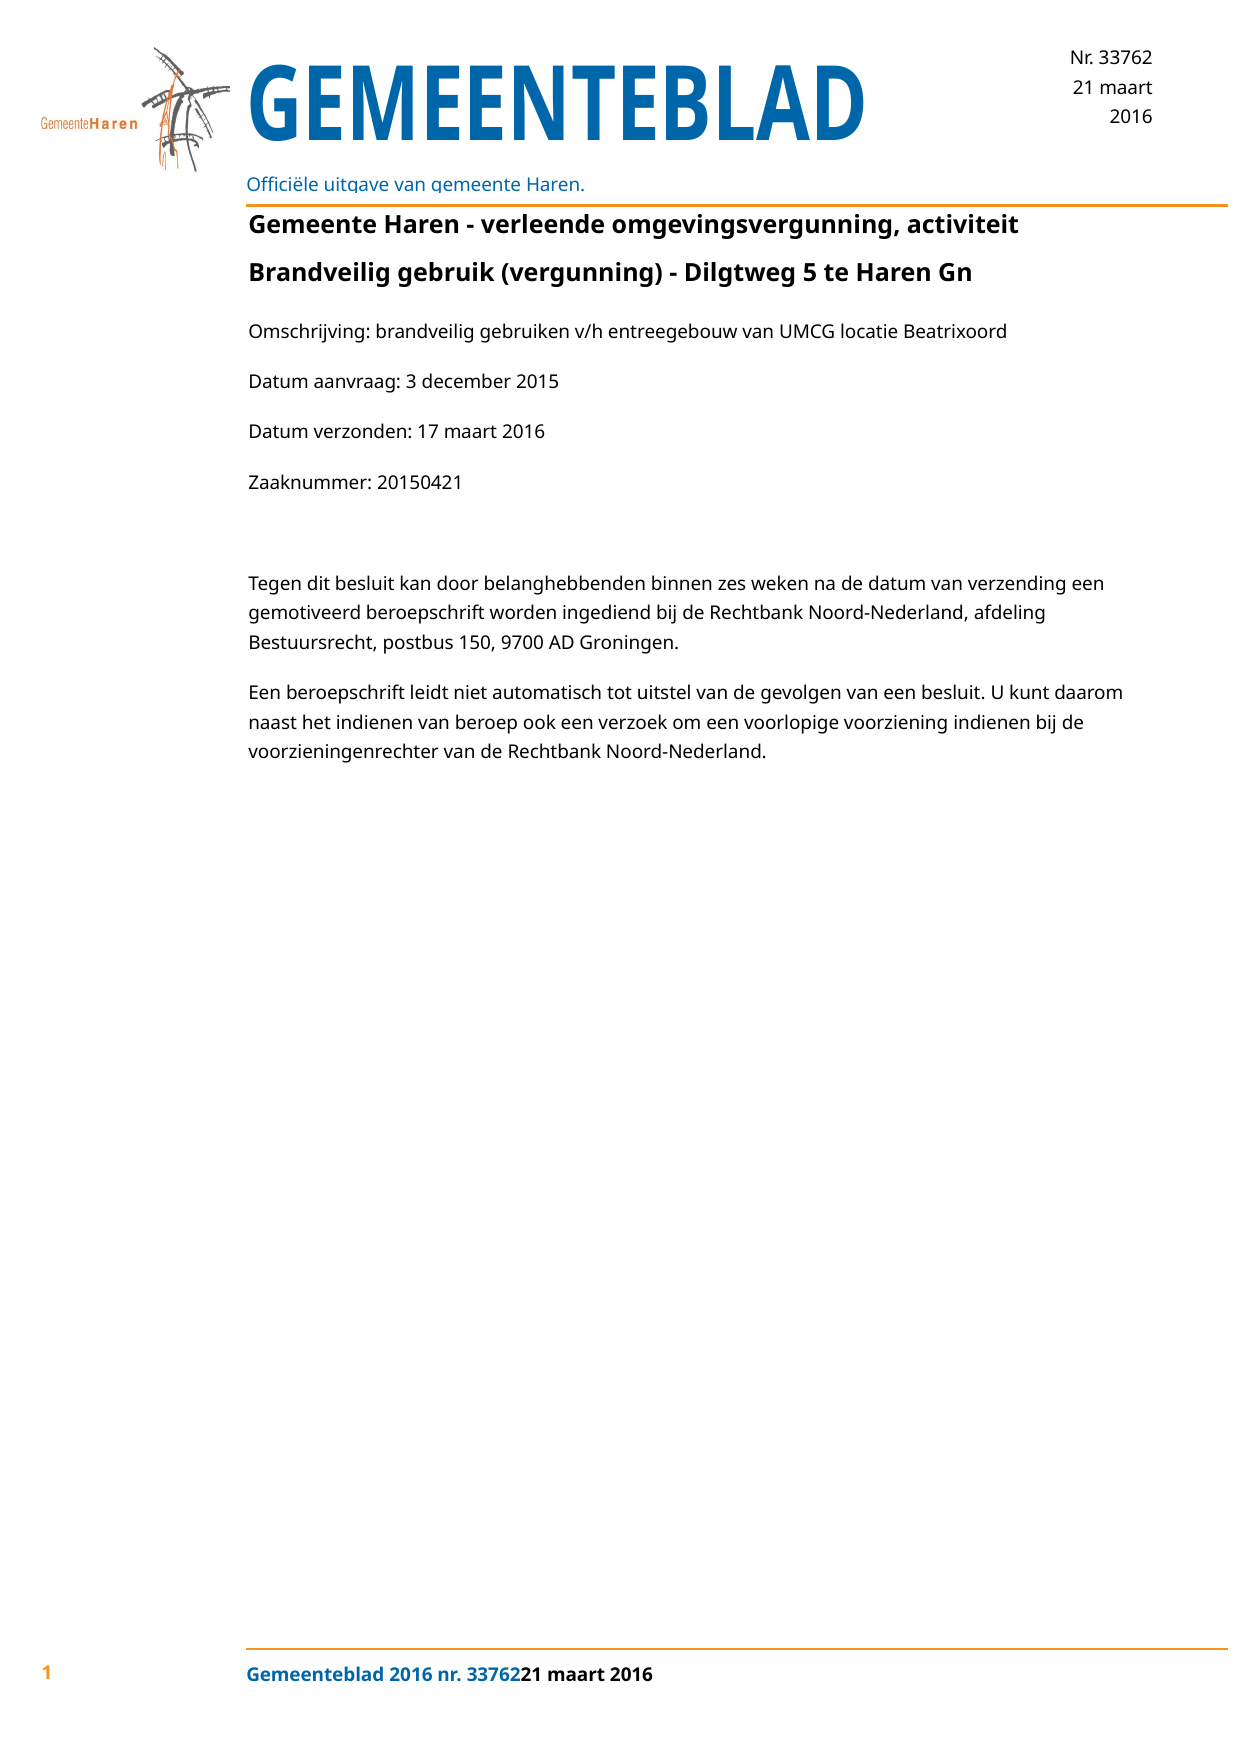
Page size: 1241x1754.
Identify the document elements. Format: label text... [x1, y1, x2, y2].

text Datum aanvraag: 3 december 2015 [248, 368, 1152, 394]
text Zaaknummer: 20150421 [248, 469, 1152, 495]
text Een beroepschrift leidt niet automatisch tot uitstel van de gevolgen van een besluit. U kunt daarom naast het indienen van beroep ook een verzoek om een voorlopige voorziening indienen bij de voorzieningenrechter van de Rechtbank Noord-Nederland. [248, 679, 1152, 764]
text Tegen dit besluit kan door belanghebbenden binnen zes weken na de datum van verzending een gemotiveerd beroepschrift worden ingediend bij de Rechtbank Noord-Nederland, afdeling Bestuursrecht, postbus 150, 9700 AD Groningen. [248, 570, 1152, 655]
text Omschrijving: brandveilig gebruiken v/h entreegebouw van UMCG locatie Beatrixoord [248, 318, 1152, 344]
picture [41, 47, 231, 172]
text Datum verzonden: 17 maart 2016 [248, 419, 1152, 444]
text Gemeente Haren - verleende omgevingsvergunning, activiteit Brandveilig gebruik (vergunning) - Dilgtweg 5 te Haren Gn [248, 207, 1152, 288]
